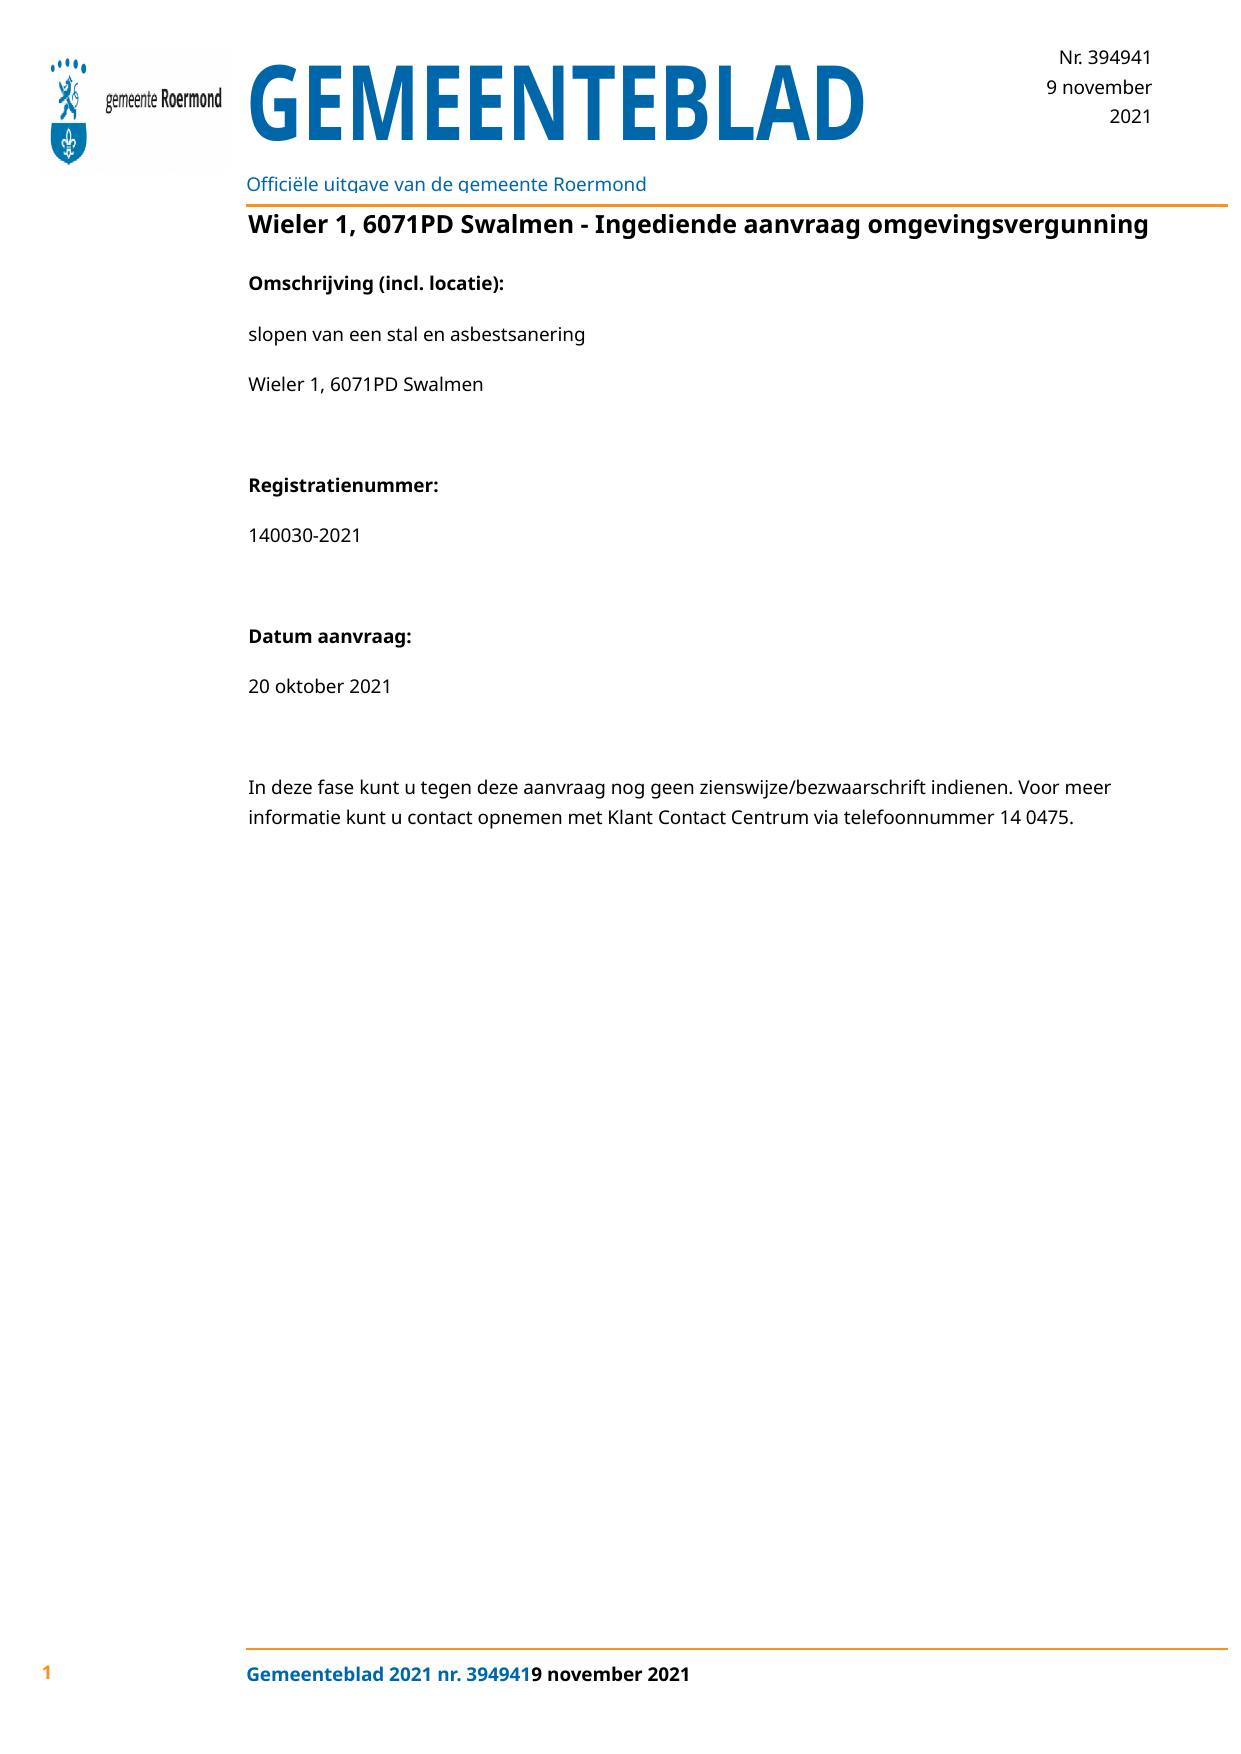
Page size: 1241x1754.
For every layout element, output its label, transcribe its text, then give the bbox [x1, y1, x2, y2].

text slopen van een stal en asbestsanering [248, 321, 1152, 346]
text Datum aanvraag: [248, 623, 1152, 649]
text Registratienummer: [248, 472, 1152, 498]
text In deze fase kunt u tegen deze aanvraag nog geen zienswijze/bezwaarschrift indienen. Voor meer informatie kunt u contact opnemen met Klant Contact Centrum via telefoonnummer 14 0475. [248, 774, 1152, 830]
text 20 oktober 2021 [248, 674, 1152, 699]
picture [41, 47, 231, 172]
text Wieler 1, 6071PD Swalmen [248, 371, 1152, 397]
text 140030-2021 [248, 522, 1152, 548]
text Wieler 1, 6071PD Swalmen - Ingediende aanvraag omgevingsvergunning [248, 207, 1152, 241]
text Omschrijving (incl. locatie): [248, 270, 1152, 296]
